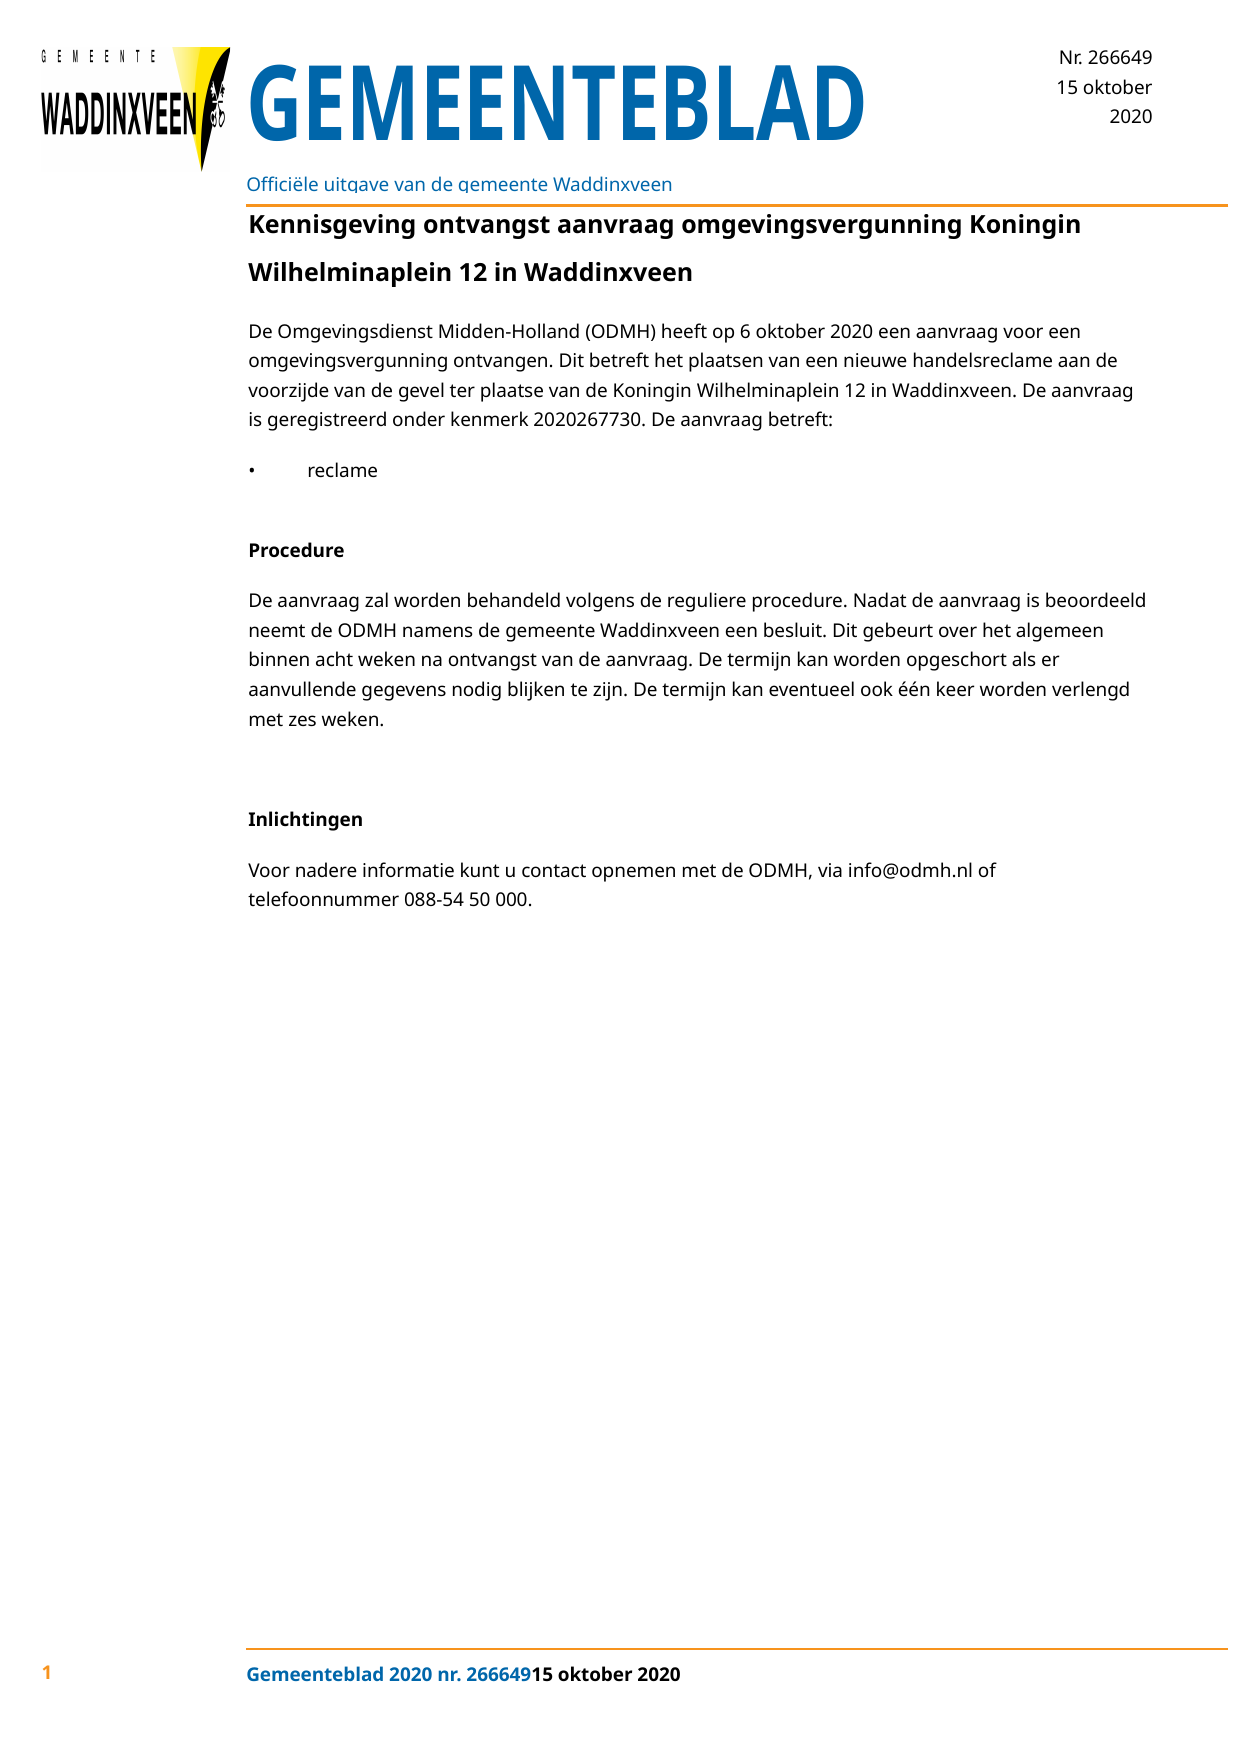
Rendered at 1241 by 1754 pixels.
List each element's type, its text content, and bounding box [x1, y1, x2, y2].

picture [41, 47, 231, 172]
text Procedure [248, 537, 1152, 563]
text Voor nadere informatie kunt u contact opnemen met de ODMH, via info@odmh.nl of telefoonnummer 088-54 50 000. [248, 857, 1152, 912]
text Inlichtingen [248, 807, 1152, 832]
list reclame [248, 457, 1152, 483]
text De aanvraag zal worden behandeld volgens de reguliere procedure. Nadat de aanvraag is beoordeeld neemt de ODMH namens de gemeente Waddinxveen een besluit. Dit gebeurt over het algemeen binnen acht weken na ontvangst van de aanvraag. De termijn kan worden opgeschort als er aanvullende gegevens nodig blijken te zijn. De termijn kan eventueel ook één keer worden verlengd met zes weken. [248, 587, 1152, 732]
text Kennisgeving ontvangst aanvraag omgevingsvergunning Koningin Wilhelminaplein 12 in Waddinxveen [248, 207, 1152, 288]
text De Omgevingsdienst Midden-Holland (ODMH) heeft op 6 oktober 2020 een aanvraag voor een omgevingsvergunning ontvangen. Dit betreft het plaatsen van een nieuwe handelsreclame aan de voorzijde van de gevel ter plaatse van de Koningin Wilhelminaplein 12 in Waddinxveen. De aanvraag is geregistreerd onder kenmerk 2020267730. De aanvraag betreft: [248, 318, 1152, 432]
